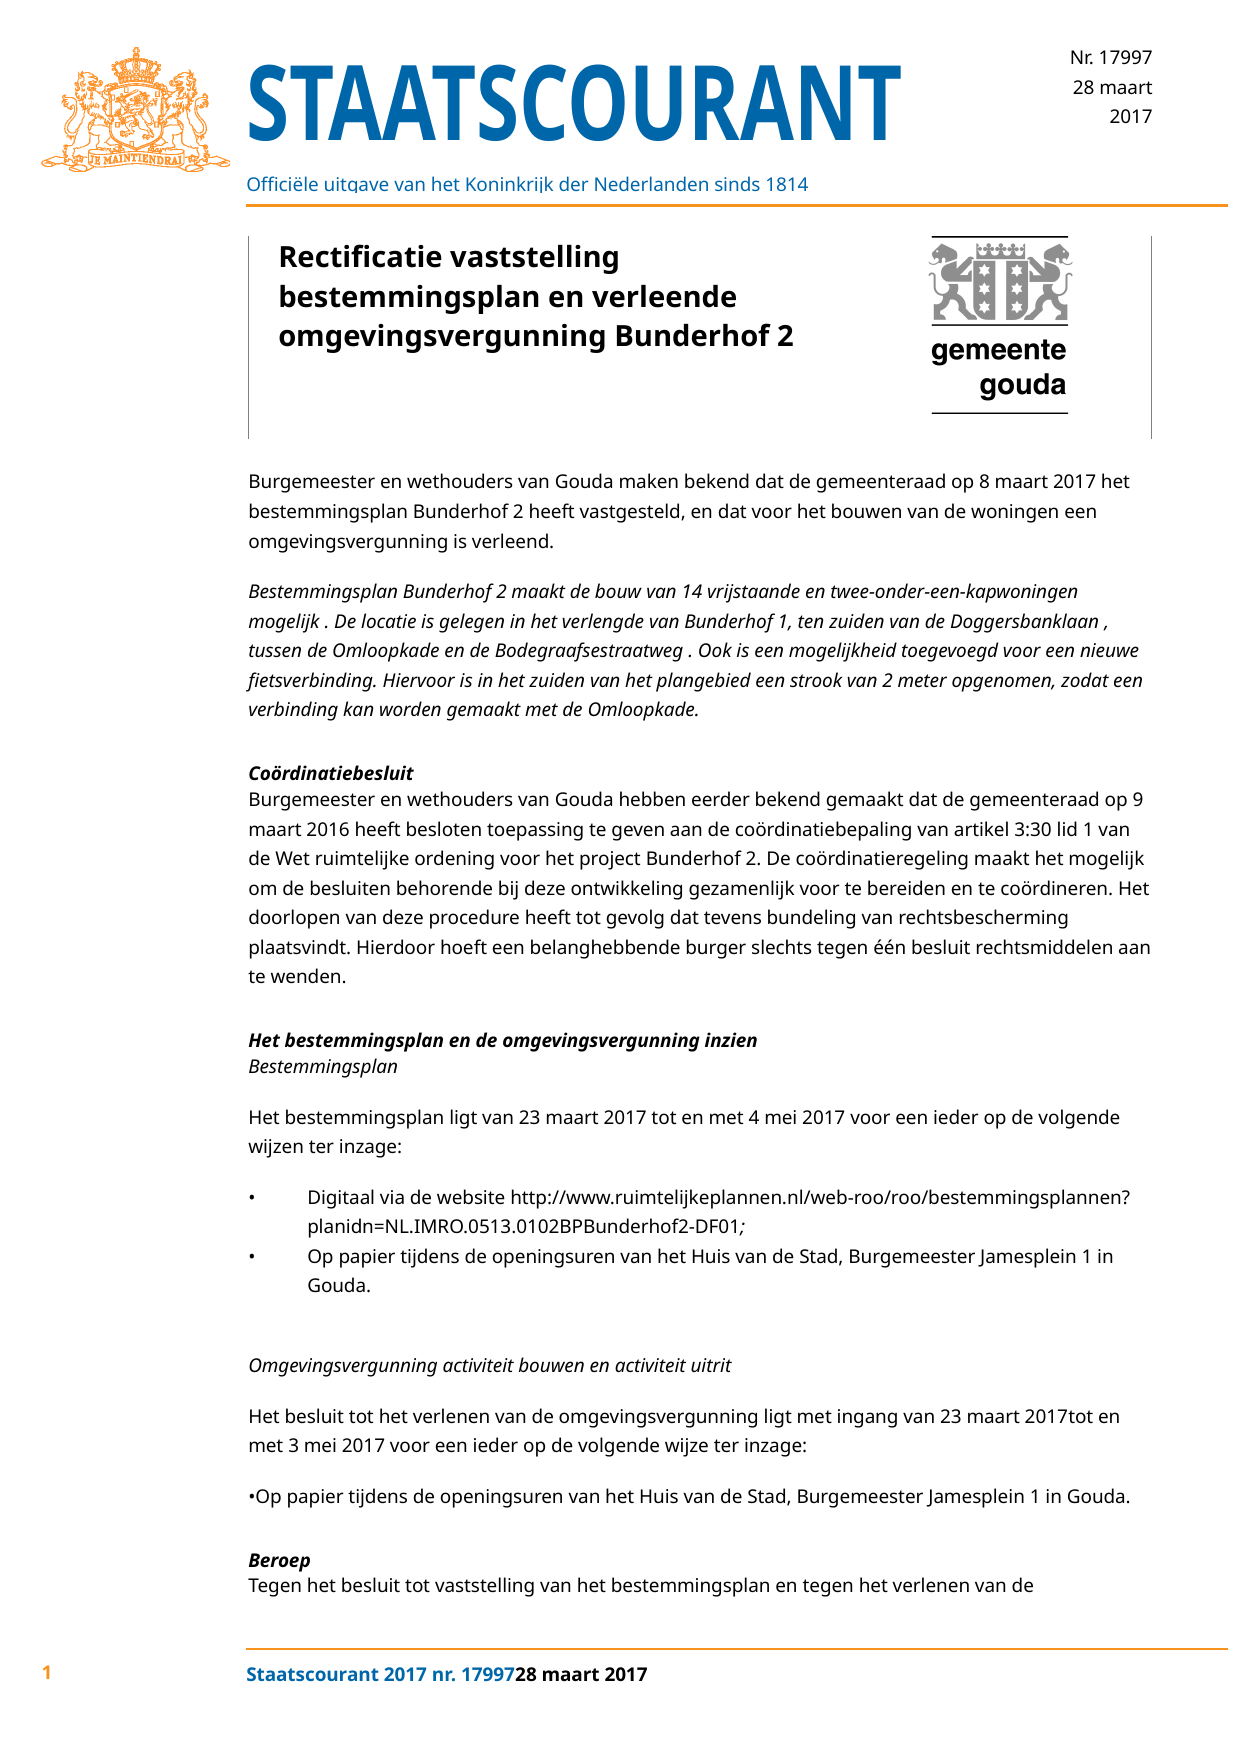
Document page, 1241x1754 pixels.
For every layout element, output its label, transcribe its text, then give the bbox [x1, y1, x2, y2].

text Omgevingsvergunning activiteit bouwen en activiteit uitrit [248, 1353, 1152, 1378]
text Het bestemmingsplan en de omgevingsvergunning inzien [248, 1028, 1152, 1053]
text Burgemeester en wethouders van Gouda maken bekend dat de gemeenteraad op 8 maart 2017 het bestemmingsplan Bunderhof 2 heeft vastgesteld, en dat voor het bouwen van de woningen een omgevingsvergunning is verleend. [248, 469, 1152, 553]
text Het besluit tot het verlenen van de omgevingsvergunning ligt met ingang van 23 maart 2017tot en met 3 mei 2017 voor een ieder op de volgende wijze ter inzage: [248, 1403, 1152, 1458]
picture [928, 236, 1073, 414]
text Bestemmingsplan Bunderhof 2 maakt de bouw van 14 vrijstaande en twee-onder-een-kapwoningen mogelijk . De locatie is gelegen in het verlengde van Bunderhof 1, ten zuiden van de Doggersbanklaan , tussen de Omloopkade en de Bodegraafsestraatweg . Ook is een mogelijkheid toegevoegd voor een nieuwe fietsverbinding. Hiervoor is in het zuiden van het plangebied een strook van 2 meter opgenomen, zodat een verbinding kan worden gemaakt met de Omloopkade. [248, 578, 1152, 722]
text Tegen het besluit tot vaststelling van het bestemmingsplan en tegen het verlenen van de [248, 1573, 1152, 1598]
table_header [850, 236, 928, 413]
text Bestemmingsplan [248, 1053, 1152, 1079]
table_header Rectificatie vaststelling bestemmingsplan en verleende omgevingsvergunning Bunderhof 2 [249, 236, 850, 439]
list Digitaal via de website http://www.ruimtelijkeplannen.nl/web-roo/roo/bestemmingsplannen?planidn=NL.IMRO.0513.0102BPBunderhof2-DF01; [248, 1184, 1152, 1239]
text •Op papier tijdens de openingsuren van het Huis van de Stad, Burgemeester Jamesplein 1 in Gouda. [248, 1483, 1152, 1509]
text Beroep [248, 1547, 1152, 1573]
picture [41, 47, 231, 172]
text Coördinatiebesluit [248, 761, 1152, 786]
table_header [1073, 236, 1151, 413]
list Op papier tijdens de openingsuren van het Huis van de Stad, Burgemeester Jamesplein 1 in Gouda. [248, 1243, 1152, 1298]
text Burgemeester en wethouders van Gouda hebben eerder bekend gemaakt dat de gemeenteraad op 9 maart 2016 heeft besloten toepassing te geven aan de coördinatiebepaling van artikel 3:30 lid 1 van de Wet ruimtelijke ordening voor het project Bunderhof 2. De coördinatieregeling maakt het mogelijk om de besluiten behorende bij deze ontwikkeling gezamenlijk voor te bereiden en te coördineren. Het doorlopen van deze procedure heeft tot gevolg dat tevens bundeling van rechtsbescherming plaatsvindt. Hierdoor hoeft een belanghebbende burger slechts tegen één besluit rechtsmiddelen aan te wenden. [248, 786, 1152, 989]
table_header [850, 414, 1151, 439]
text Het bestemmingsplan ligt van 23 maart 2017 tot en met 4 mei 2017 voor een ieder op de volgende wijzen ter inzage: [248, 1104, 1152, 1159]
